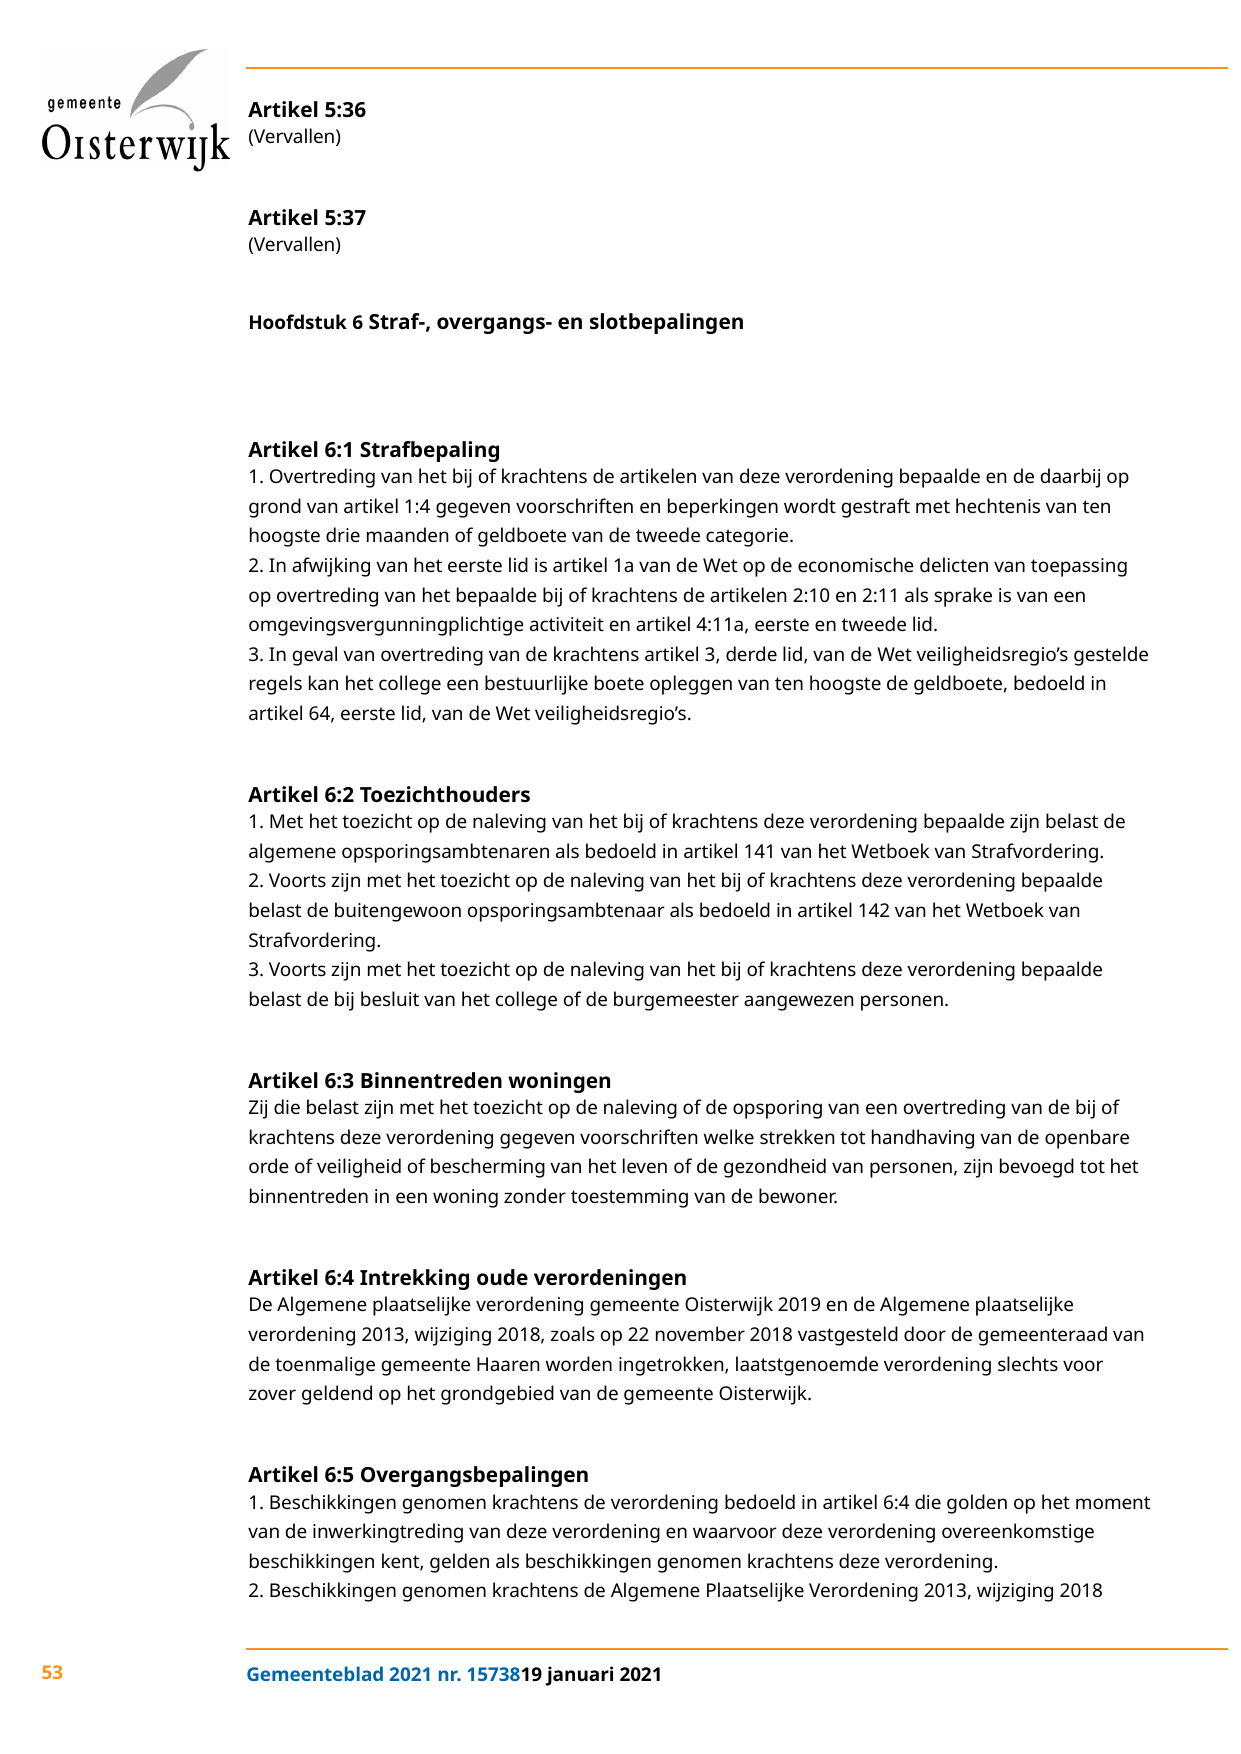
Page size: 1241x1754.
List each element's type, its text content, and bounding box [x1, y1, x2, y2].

text Artikel 5:37 [248, 203, 1152, 232]
text (Vervallen) [248, 123, 1152, 149]
text Artikel 6:4 Intrekking oude verordeningen [248, 1263, 1152, 1292]
text 3. Voorts zijn met het toezicht op de naleving van het bij of krachtens deze verordening bepaalde belast de bij besluit van het college of de burgemeester aangewezen personen. [248, 956, 1152, 1012]
text Hoofdstuk 6 Straf-, overgangs- en slotbepalingen [248, 307, 1152, 335]
text 2. Beschikkingen genomen krachtens de Algemene Plaatselijke Verordening 2013, wijziging 2018 [248, 1578, 1152, 1603]
text 3. In geval van overtreding van de krachtens artikel 3, derde lid, van de Wet veiligheidsregio’s gestelde regels kan het college een bestuurlijke boete opleggen van ten hoogste de geldboete, bedoeld in artikel 64, eerste lid, van de Wet veiligheidsregio’s. [248, 641, 1152, 726]
text 1. Beschikkingen genomen krachtens de verordening bedoeld in artikel 6:4 die golden op het moment van de inwerkingtreding van deze verordening en waarvoor deze verordening overeenkomstige beschikkingen kent, gelden als beschikkingen genomen krachtens deze verordening. [248, 1489, 1152, 1574]
text Artikel 6:3 Binnentreden woningen [248, 1066, 1152, 1094]
text Artikel 6:1 Strafbepaling [248, 435, 1152, 463]
text (Vervallen) [248, 232, 1152, 257]
text 2. In afwijking van het eerste lid is artikel 1a van de Wet op de economische delicten van toepassing op overtreding van het bepaalde bij of krachtens de artikelen 2:10 en 2:11 als sprake is van een omgevingsvergunningplichtige activiteit en artikel 4:11a, eerste en tweede lid. [248, 552, 1152, 637]
text 2. Voorts zijn met het toezicht op de naleving van het bij of krachtens deze verordening bepaalde belast de buitengewoon opsporingsambtenaar als bedoeld in artikel 142 van het Wetboek van Strafvordering. [248, 868, 1152, 953]
text De Algemene plaatselijke verordening gemeente Oisterwijk 2019 en de Algemene plaatselijke verordening 2013, wijziging 2018, zoals op 22 november 2018 vastgesteld door de gemeenteraad van de toenmalige gemeente Haaren worden ingetrokken, laatstgenoemde verordening slechts voor zover geldend op het grondgebied van de gemeente Oisterwijk. [248, 1292, 1152, 1406]
text Artikel 5:36 [248, 95, 1152, 123]
text 1. Met het toezicht op de naleving van het bij of krachtens deze verordening bepaalde zijn belast de algemene opsporingsambtenaren als bedoeld in artikel 141 van het Wetboek van Strafvordering. [248, 808, 1152, 864]
text Artikel 6:2 Toezichthouders [248, 780, 1152, 808]
text Zij die belast zijn met het toezicht op de naleving of de opsporing van een overtreding van de bij of krachtens deze verordening gegeven voorschriften welke strekken tot handhaving van de openbare orde of veiligheid of bescherming van het leven of de gezondheid van personen, zijn bevoegd tot het binnentreden in een woning zonder toestemming van de bewoner. [248, 1094, 1152, 1209]
picture [41, 47, 231, 172]
text 1. Overtreding van het bij of krachtens de artikelen van deze verordening bepaalde en de daarbij op grond van artikel 1:4 gegeven voorschriften en beperkingen wordt gestraft met hechtenis van ten hoogste drie maanden of geldboete van de tweede categorie. [248, 463, 1152, 548]
text Artikel 6:5 Overgangsbepalingen [248, 1460, 1152, 1489]
